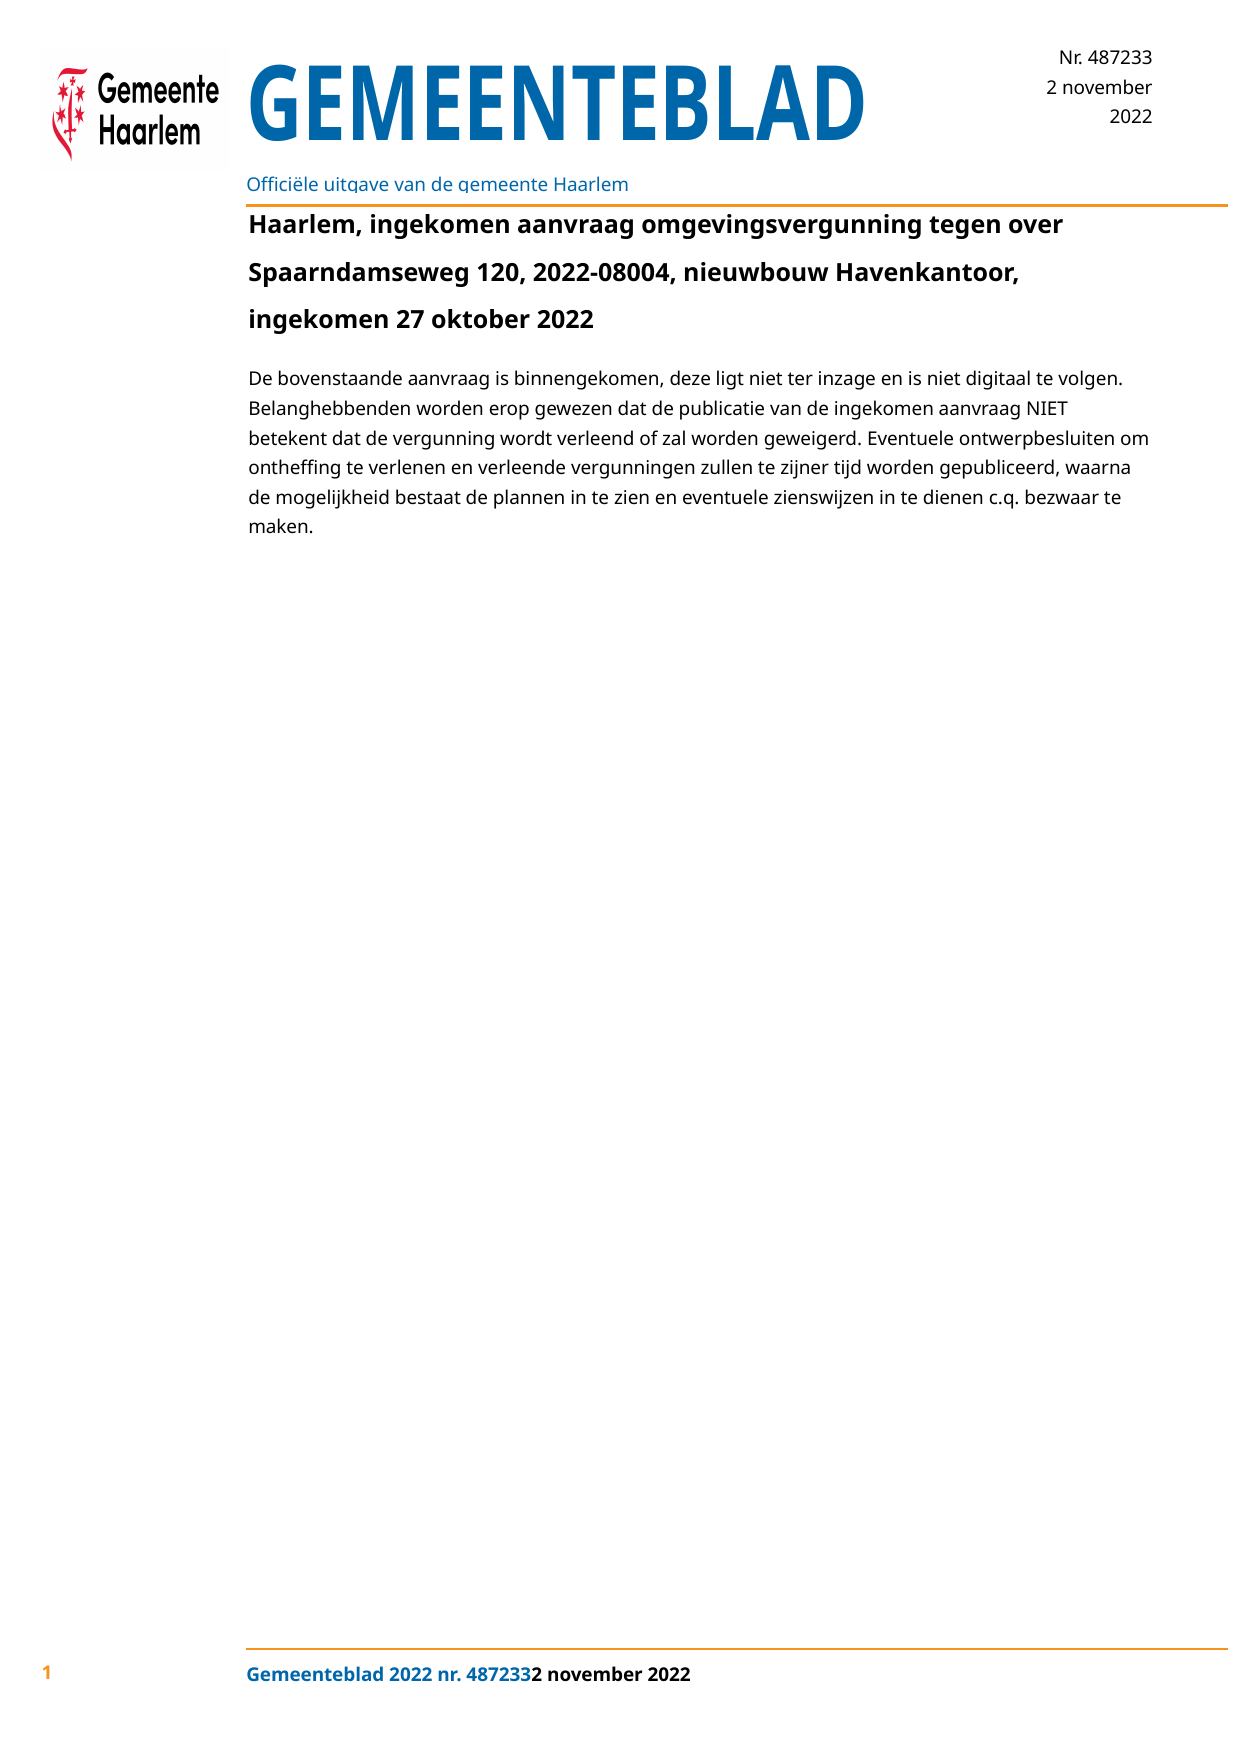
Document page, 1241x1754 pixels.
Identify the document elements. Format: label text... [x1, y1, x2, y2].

text Haarlem, ingekomen aanvraag omgevingsvergunning tegen over Spaarndamseweg 120, 2022-08004, nieuwbouw Havenkantoor, ingekomen 27 oktober 2022 [248, 207, 1152, 336]
picture [41, 47, 231, 172]
text De bovenstaande aanvraag is binnengekomen, deze ligt niet ter inzage en is niet digitaal te volgen. Belanghebbenden worden erop gewezen dat de publicatie van de ingekomen aanvraag NIET betekent dat de vergunning wordt verleend of zal worden geweigerd. Eventuele ontwerpbesluiten om ontheffing te verlenen en verleende vergunningen zullen te zijner tijd worden gepubliceerd, waarna de mogelijkheid bestaat de plannen in te zien en eventuele zienswijzen in te dienen c.q. bezwaar te maken. [248, 366, 1152, 539]
